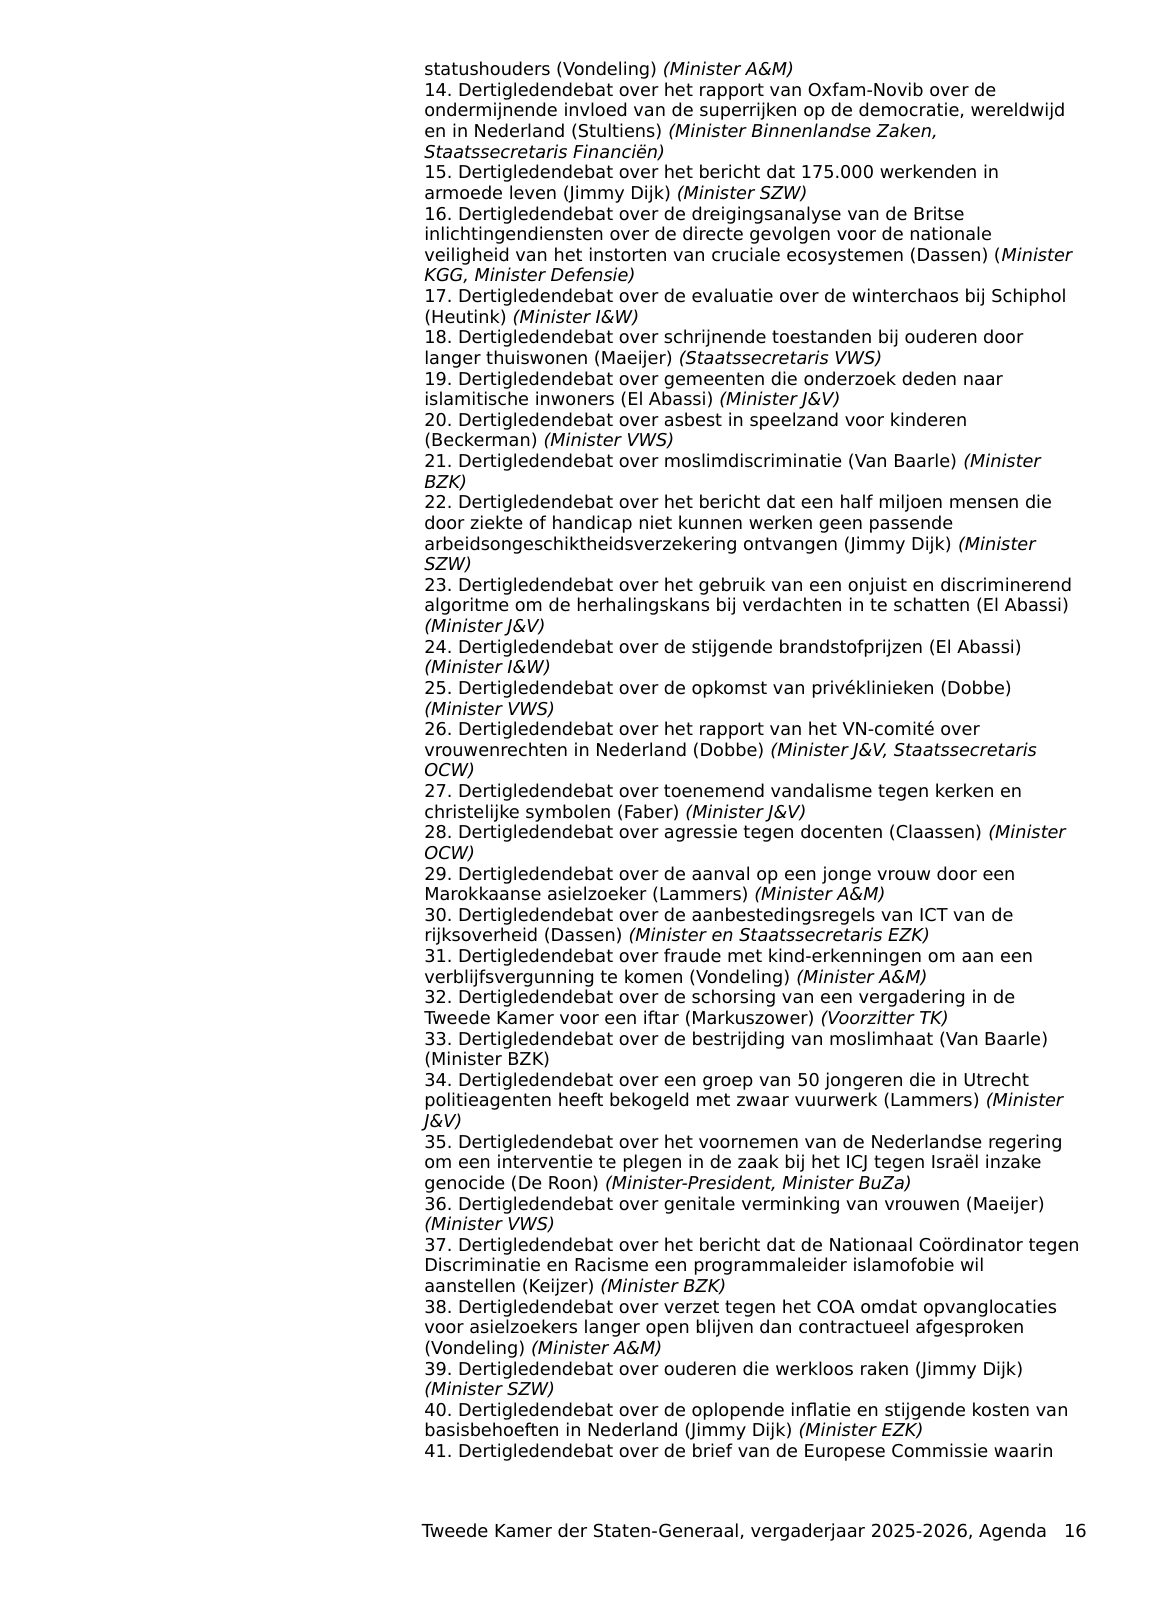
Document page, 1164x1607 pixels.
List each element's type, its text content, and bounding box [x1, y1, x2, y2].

table_cell [401, 905, 418, 946]
table_cell [77, 1235, 401, 1297]
table_cell [401, 719, 418, 781]
table_cell [401, 637, 418, 678]
table_cell 17. Dertigledendebat over de evaluatie over de winterchaos bij Schiphol (Heutink) (Minister I&W) [418, 286, 1087, 327]
table_cell [401, 987, 418, 1028]
table_cell [77, 59, 401, 80]
table_cell [401, 1359, 418, 1400]
table_cell [77, 1297, 401, 1358]
table_cell [401, 864, 418, 905]
table_cell 33. Dertigledendebat over de bestrijding van moslimhaat (Van Baarle) (Minister BZK) [418, 1029, 1087, 1070]
table_cell [401, 451, 418, 492]
table_cell 26. Dertigledendebat over het rapport van het VN-comité over vrouwenrechten in Nederland (Dobbe) (Minister J&V, Staatssecretaris OCW) [418, 719, 1087, 781]
table_cell 30. Dertigledendebat over de aanbestedingsregels van ICT van de rijksoverheid (Dassen) (Minister en Staatssecretaris EZK) [418, 905, 1087, 946]
table_cell [77, 1359, 401, 1400]
table_cell 31. Dertigledendebat over fraude met kind-erkenningen om aan een verblijfsvergunning te komen (Vondeling) (Minister A&M) [418, 946, 1087, 987]
table_cell [77, 369, 401, 410]
table_cell 25. Dertigledendebat over de opkomst van privéklinieken (Dobbe) (Minister VWS) [418, 678, 1087, 719]
table_cell [401, 1029, 418, 1070]
table_cell [401, 327, 418, 368]
table_cell 32. Dertigledendebat over de schorsing van een vergadering in de Tweede Kamer voor een iftar (Markuszower) (Voorzitter TK) [418, 987, 1087, 1028]
table_cell 40. Dertigledendebat over de oplopende inflatie en stijgende kosten van basisbehoeften in Nederland (Jimmy Dijk) (Minister EZK) [418, 1400, 1087, 1441]
table_cell [77, 781, 401, 822]
table_cell [401, 492, 418, 575]
table_cell [401, 575, 418, 637]
table_cell [401, 946, 418, 987]
table_cell [77, 204, 401, 286]
table_cell 28. Dertigledendebat over agressie tegen docenten (Claassen) (Minister OCW) [418, 822, 1087, 863]
table_cell [77, 946, 401, 987]
table_cell [77, 410, 401, 451]
table_cell 39. Dertigledendebat over ouderen die werkloos raken (Jimmy Dijk) (Minister SZW) [418, 1359, 1087, 1400]
table_cell [401, 1132, 418, 1193]
table_cell [77, 286, 401, 327]
table_cell [401, 1297, 418, 1358]
table_cell [77, 1400, 401, 1441]
table_cell 36. Dertigledendebat over genitale verminking van vrouwen (Maeijer) (Minister VWS) [418, 1194, 1087, 1235]
table_cell [401, 204, 418, 286]
table_cell [77, 575, 401, 637]
table_cell [77, 637, 401, 678]
table_cell 19. Dertigledendebat over gemeenten die onderzoek deden naar islamitische inwoners (El Abassi) (Minister J&V) [418, 369, 1087, 410]
table_cell [77, 1441, 401, 1462]
table_cell [401, 59, 418, 80]
table_cell 20. Dertigledendebat over asbest in speelzand voor kinderen (Beckerman) (Minister VWS) [418, 410, 1087, 451]
table_cell [401, 781, 418, 822]
table_cell [77, 822, 401, 863]
table_cell [77, 987, 401, 1028]
table_cell 24. Dertigledendebat over de stijgende brandstofprijzen (El Abassi) (Minister I&W) [418, 637, 1087, 678]
table_cell 21. Dertigledendebat over moslimdiscriminatie (Van Baarle) (Minister BZK) [418, 451, 1087, 492]
table_cell [77, 451, 401, 492]
table_cell [77, 678, 401, 719]
table_cell 34. Dertigledendebat over een groep van 50 jongeren die in Utrecht politieagenten heeft bekogeld met zwaar vuurwerk (Lammers) (Minister J&V) [418, 1070, 1087, 1132]
table_cell 15. Dertigledendebat over het bericht dat 175.000 werkenden in armoede leven (Jimmy Dijk) (Minister SZW) [418, 162, 1087, 203]
table_cell 27. Dertigledendebat over toenemend vandalisme tegen kerken en christelijke symbolen (Faber) (Minister J&V) [418, 781, 1087, 822]
table_cell [401, 369, 418, 410]
table_cell 38. Dertigledendebat over verzet tegen het COA omdat opvanglocaties voor asielzoekers langer open blijven dan contractueel afgesproken (Vondeling) (Minister A&M) [418, 1297, 1087, 1358]
table_cell 18. Dertigledendebat over schrijnende toestanden bij ouderen door langer thuiswonen (Maeijer) (Staatssecretaris VWS) [418, 327, 1087, 368]
table_cell [401, 410, 418, 451]
table_cell 41. Dertigledendebat over de brief van de Europese Commissie waarin [418, 1441, 1087, 1462]
table_cell 29. Dertigledendebat over de aanval op een jonge vrouw door een Marokkaanse asielzoeker (Lammers) (Minister A&M) [418, 864, 1087, 905]
table_cell [401, 1235, 418, 1297]
table_cell 23. Dertigledendebat over het gebruik van een onjuist en discriminerend algoritme om de herhalingskans bij verdachten in te schatten (El Abassi) (Minister J&V) [418, 575, 1087, 637]
table_cell [401, 162, 418, 203]
table_cell 16. Dertigledendebat over de dreigingsanalyse van de Britse inlichtingendiensten over de directe gevolgen voor de nationale veiligheid van het instorten van cruciale ecosystemen (Dassen) (Minister KGG, Minister Defensie) [418, 204, 1087, 286]
table_cell [77, 1132, 401, 1193]
table_cell [77, 492, 401, 575]
table_cell [77, 719, 401, 781]
table_cell [401, 1070, 418, 1132]
table_cell [77, 864, 401, 905]
table_cell [401, 286, 418, 327]
table_cell [401, 1194, 418, 1235]
table_cell [401, 1400, 418, 1441]
table_cell [401, 822, 418, 863]
table_cell statushouders (Vondeling) (Minister A&M) [418, 59, 1087, 80]
table_cell [401, 678, 418, 719]
table_cell 35. Dertigledendebat over het voornemen van de Nederlandse regering om een interventie te plegen in de zaak bij het ICJ tegen Israël inzake genocide (De Roon) (Minister-President, Minister BuZa) [418, 1132, 1087, 1193]
table_cell 14. Dertigledendebat over het rapport van Oxfam-Novib over de ondermijnende invloed van de superrijken op de democratie, wereldwijd en in Nederland (Stultiens) (Minister Binnenlandse Zaken, Staatssecretaris Financiën) [418, 80, 1087, 162]
table_cell [77, 905, 401, 946]
table_cell [77, 80, 401, 162]
table_cell [77, 327, 401, 368]
table_cell [401, 80, 418, 162]
table_cell [77, 162, 401, 203]
table_cell [401, 1441, 418, 1462]
table_cell 37. Dertigledendebat over het bericht dat de Nationaal Coördinator tegen Discriminatie en Racisme een programmaleider islamofobie wil aanstellen (Keijzer) (Minister BZK) [418, 1235, 1087, 1297]
table_cell [77, 1070, 401, 1132]
table_cell 22. Dertigledendebat over het bericht dat een half miljoen mensen die door ziekte of handicap niet kunnen werken geen passende arbeidsongeschiktheidsverzekering ontvangen (Jimmy Dijk) (Minister SZW) [418, 492, 1087, 575]
table_cell [77, 1029, 401, 1070]
table_cell [77, 1194, 401, 1235]
